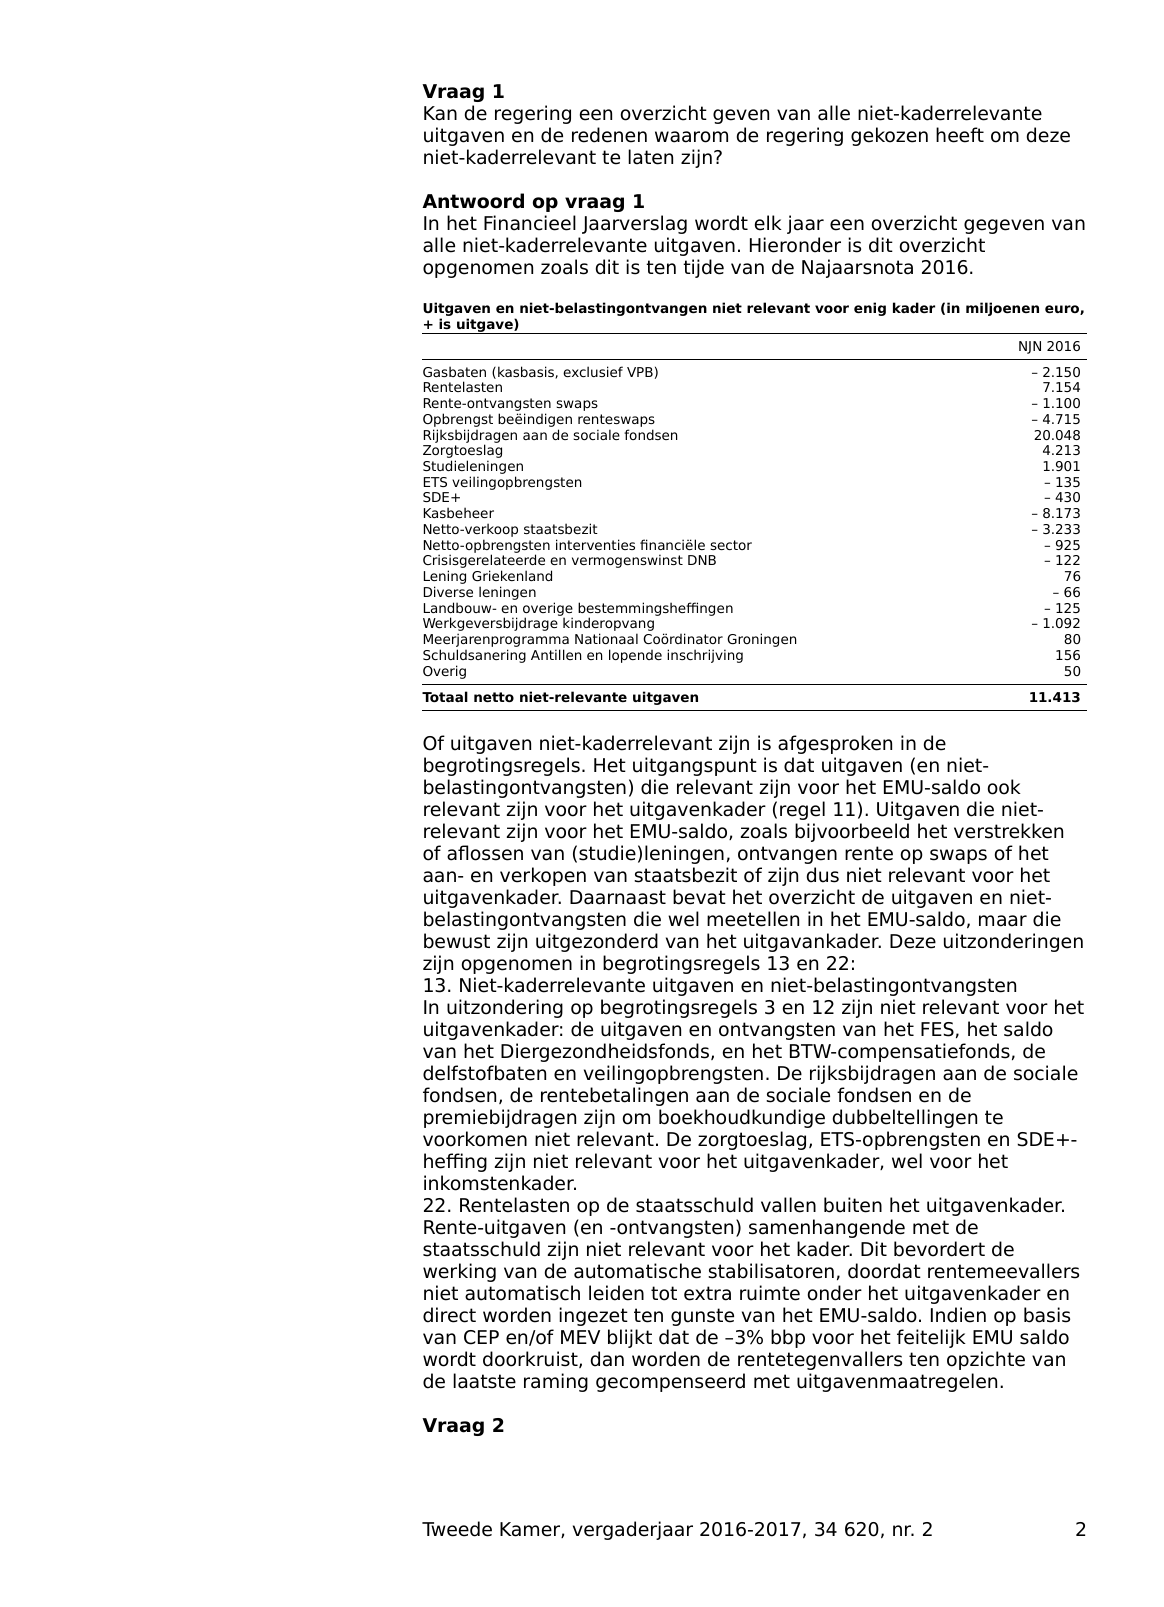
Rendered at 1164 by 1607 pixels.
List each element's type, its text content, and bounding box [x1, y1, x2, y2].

table_cell ETS veilingopbrengsten [422, 475, 968, 490]
table_cell [422, 334, 968, 359]
table_cell – 135 [969, 475, 1087, 490]
table_cell – 1.100 [969, 396, 1087, 412]
table_cell – 4.715 [969, 412, 1087, 427]
text 13. Niet-kaderrelevante uitgaven en niet-belastingontvangsten [422, 975, 1087, 997]
text Rente-uitgaven (en -ontvangsten) samenhangende met de staatsschuld zijn niet relevant voor het kader. Dit bevordert de werking van de automatische stabilisatoren, doordat rentemeevallers niet automatisch leiden tot extra ruimte onder het uitgavenkader en direct worden ingezet ten gunste van het EMU-saldo. Indien op basis van CEP en/of MEV blijkt dat de –3% bbp voor het feitelijk EMU saldo wordt doorkruist, dan worden de rentetegenvallers ten opzichte van de laatste raming gecompenseerd met uitgavenmaatregelen. [422, 1217, 1087, 1392]
table_cell – 125 [969, 600, 1087, 616]
table_cell Werkgeversbijdrage kinderopvang [422, 616, 968, 632]
table_cell 50 [969, 663, 1087, 684]
text Of uitgaven niet-kaderrelevant zijn is afgesproken in de begrotingsregels. Het uitgangspunt is dat uitgaven (en niet-belastingontvangsten) die relevant zijn voor het EMU-saldo ook relevant zijn voor het uitgavenkader (regel 11). Uitgaven die niet-relevant zijn voor het EMU-saldo, zoals bijvoorbeeld het verstrekken of aflossen van (studie)leningen, ontvangen rente op swaps of het aan- en verkopen van staatsbezit of zijn dus niet relevant voor het uitgavenkader. Daarnaast bevat het overzicht de uitgaven en niet-belastingontvangsten die wel meetellen in het EMU-saldo, maar die bewust zijn uitgezonderd van het uitgavankader. Deze uitzonderingen zijn opgenomen in begrotingsregels 13 en 22: [422, 733, 1087, 975]
text Antwoord op vraag 1 [422, 191, 1087, 213]
table_cell – 2.150 [969, 360, 1087, 380]
text Vraag 1 [422, 81, 1087, 103]
table_cell 11.413 [969, 685, 1087, 710]
table_cell 80 [969, 632, 1087, 648]
text In het Financieel Jaarverslag wordt elk jaar een overzicht gegeven van alle niet-kaderrelevante uitgaven. Hieronder is dit overzicht opgenomen zoals dit is ten tijde van de Najaarsnota 2016. [422, 213, 1087, 279]
table_cell SDE+ [422, 490, 968, 506]
table_cell 7.154 [969, 380, 1087, 396]
table_cell Schuldsanering Antillen en lopende inschrijving [422, 648, 968, 663]
table_cell 156 [969, 648, 1087, 663]
table_cell Kasbeheer [422, 506, 968, 522]
table_cell Totaal netto niet-relevante uitgaven [422, 685, 968, 710]
table_cell Studieleningen [422, 459, 968, 474]
table_cell 20.048 [969, 428, 1087, 443]
table_cell Opbrengst beëindigen renteswaps [422, 412, 968, 427]
table_cell – 925 [969, 538, 1087, 553]
table_cell Crisisgerelateerde en vermogenswinst DNB [422, 553, 968, 569]
table_cell Zorgtoeslag [422, 443, 968, 459]
table_cell 4.213 [969, 443, 1087, 459]
table_cell – 430 [969, 490, 1087, 506]
text In uitzondering op begrotingsregels 3 en 12 zijn niet relevant voor het uitgavenkader: de uitgaven en ontvangsten van het FES, het saldo van het Diergezondheidsfonds, en het BTW-compensatiefonds, de delfstofbaten en veilingopbrengsten. De rijksbijdragen aan de sociale fondsen, de rentebetalingen aan de sociale fondsen en de premiebijdragen zijn om boekhoudkundige dubbeltellingen te voorkomen niet relevant. De zorgtoeslag, ETS-opbrengsten en SDE+-heffing zijn niet relevant voor het uitgavenkader, wel voor het inkomstenkader. [422, 997, 1087, 1195]
table_cell – 66 [969, 585, 1087, 600]
table_cell Landbouw- en overige bestemmingsheffingen [422, 600, 968, 616]
text 22. Rentelasten op de staatsschuld vallen buiten het uitgavenkader. [422, 1195, 1087, 1217]
table_cell 76 [969, 569, 1087, 585]
table_header Uitgaven en niet-belastingontvangen niet relevant voor enig kader (in miljoenen euro, + is uitgave) [422, 301, 1087, 333]
text Kan de regering een overzicht geven van alle niet-kaderrelevante uitgaven en de redenen waarom de regering gekozen heeft om deze niet-kaderrelevant te laten zijn? [422, 103, 1087, 169]
table_cell Overig [422, 663, 968, 684]
table_cell 1.901 [969, 459, 1087, 474]
text Vraag 2 [422, 1415, 1087, 1437]
table_cell Netto-opbrengsten interventies financiële sector [422, 538, 968, 553]
table_cell Meerjarenprogramma Nationaal Coördinator Groningen [422, 632, 968, 648]
table_cell Netto-verkoop staatsbezit [422, 522, 968, 537]
table_cell – 1.092 [969, 616, 1087, 632]
table_cell Rijksbijdragen aan de sociale fondsen [422, 428, 968, 443]
table_cell – 122 [969, 553, 1087, 569]
table_cell Rentelasten [422, 380, 968, 396]
table_cell NJN 2016 [969, 334, 1087, 359]
table_cell – 8.173 [969, 506, 1087, 522]
table_cell – 3.233 [969, 522, 1087, 537]
table_cell Lening Griekenland [422, 569, 968, 585]
table_cell Rente-ontvangsten swaps [422, 396, 968, 412]
table_cell Gasbaten (kasbasis, exclusief VPB) [422, 360, 968, 380]
table_cell Diverse leningen [422, 585, 968, 600]
